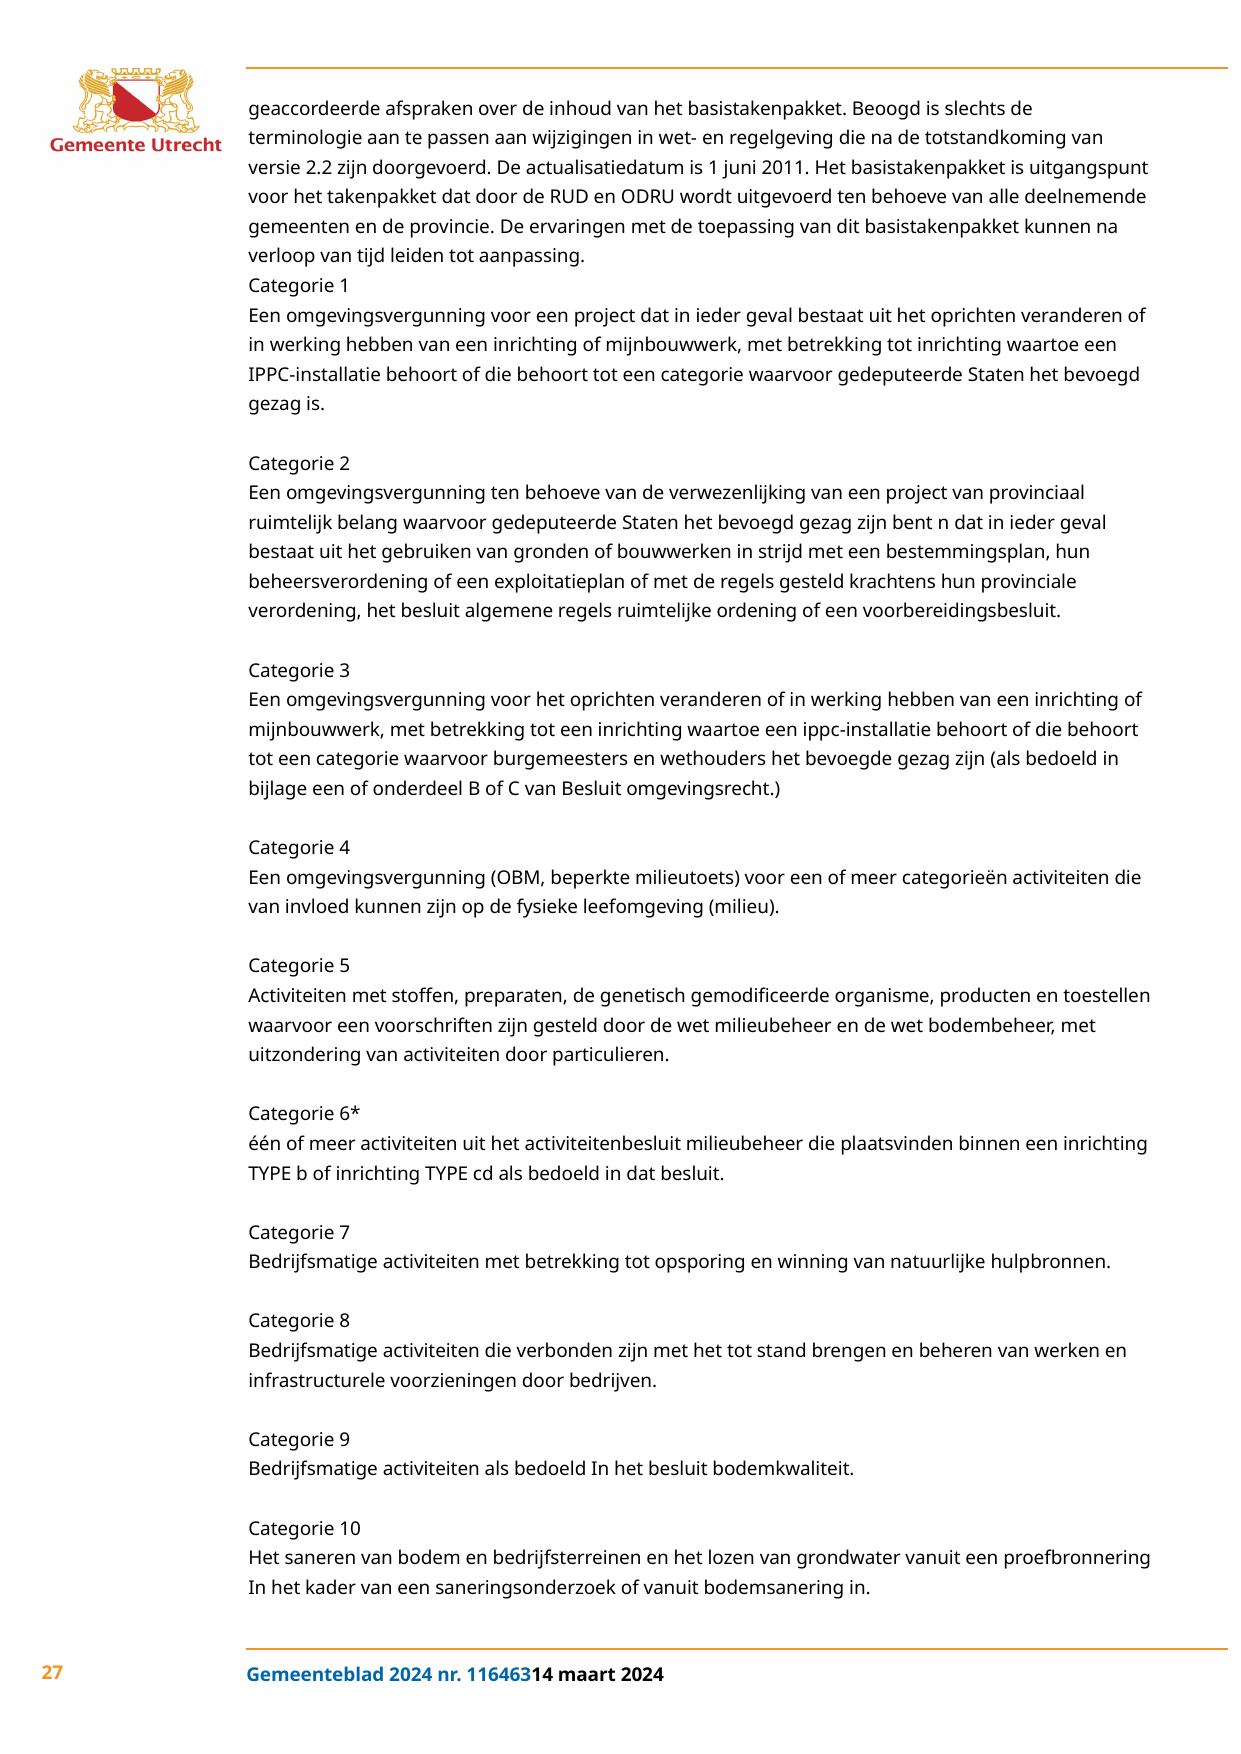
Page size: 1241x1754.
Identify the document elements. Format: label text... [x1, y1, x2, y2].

text Categorie 4 [248, 834, 1152, 860]
text Bedrijfsmatige activiteiten als bedoeld In het besluit bodemkwaliteit. [248, 1456, 1152, 1481]
text Een omgevingsvergunning (OBM, beperkte milieutoets) voor een of meer categorieën activiteiten die van invloed kunnen zijn op de fysieke leefomgeving (milieu). [248, 864, 1152, 919]
text Het saneren van bodem en bedrijfsterreinen en het lozen van grondwater vanuit een proefbronnering In het kader van een saneringsonderzoek of vanuit bodemsanering in. [248, 1544, 1152, 1600]
text Een omgevingsvergunning ten behoeve van de verwezenlijking van een project van provinciaal ruimtelijk belang waarvoor gedeputeerde Staten het bevoegd gezag zijn bent n dat in ieder geval bestaat uit het gebruiken van gronden of bouwwerken in strijd met een bestemmingsplan, hun beheersverordening of een exploitatieplan of met de regels gesteld krachtens hun provinciale verordening, het besluit algemene regels ruimtelijke ordening of een voorbereidingsbesluit. [248, 479, 1152, 623]
text geaccordeerde afspraken over de inhoud van het basistakenpakket. Beoogd is slechts de terminologie aan te passen aan wijzigingen in wet- en regelgeving die na de totstandkoming van versie 2.2 zijn doorgevoerd. De actualisatiedatum is 1 juni 2011. Het basistakenpakket is uitgangspunt voor het takenpakket dat door de RUD en ODRU wordt uitgevoerd ten behoeve van alle deelnemende gemeenten en de provincie. De ervaringen met de toepassing van dit basistakenpakket kunnen na verloop van tijd leiden tot aanpassing. [248, 95, 1152, 268]
text Categorie 1 [248, 272, 1152, 298]
text Bedrijfsmatige activiteiten die verbonden zijn met het tot stand brengen en beheren van werken en infrastructurele voorzieningen door bedrijven. [248, 1337, 1152, 1393]
text Categorie 2 [248, 450, 1152, 476]
picture [41, 47, 231, 172]
text Een omgevingsvergunning voor het oprichten veranderen of in werking hebben van een inrichting of mijnbouwwerk, met betrekking tot een inrichting waartoe een ippc-installatie behoort of die behoort tot een categorie waarvoor burgemeesters en wethouders het bevoegde gezag zijn (als bedoeld in bijlage een of onderdeel B of C van Besluit omgevingsrecht.) [248, 686, 1152, 801]
text Een omgevingsvergunning voor een project dat in ieder geval bestaat uit het oprichten veranderen of in werking hebben van een inrichting of mijnbouwwerk, met betrekking tot inrichting waartoe een IPPC-installatie behoort of die behoort tot een categorie waarvoor gedeputeerde Staten het bevoegd gezag is. [248, 302, 1152, 416]
text Categorie 10 [248, 1515, 1152, 1541]
text Bedrijfsmatige activiteiten met betrekking tot opsporing en winning van natuurlijke hulpbronnen. [248, 1248, 1152, 1274]
text Activiteiten met stoffen, preparaten, de genetisch gemodificeerde organisme, producten en toestellen waarvoor een voorschriften zijn gesteld door de wet milieubeheer en de wet bodembeheer, met uitzondering van activiteiten door particulieren. [248, 982, 1152, 1067]
text Categorie 9 [248, 1426, 1152, 1452]
text Categorie 3 [248, 657, 1152, 683]
text Categorie 6* [248, 1101, 1152, 1126]
text Categorie 8 [248, 1308, 1152, 1333]
text Categorie 5 [248, 953, 1152, 978]
text Categorie 7 [248, 1219, 1152, 1245]
text één of meer activiteiten uit het activiteitenbesluit milieubeheer die plaatsvinden binnen een inrichting TYPE b of inrichting TYPE cd als bedoeld in dat besluit. [248, 1130, 1152, 1186]
